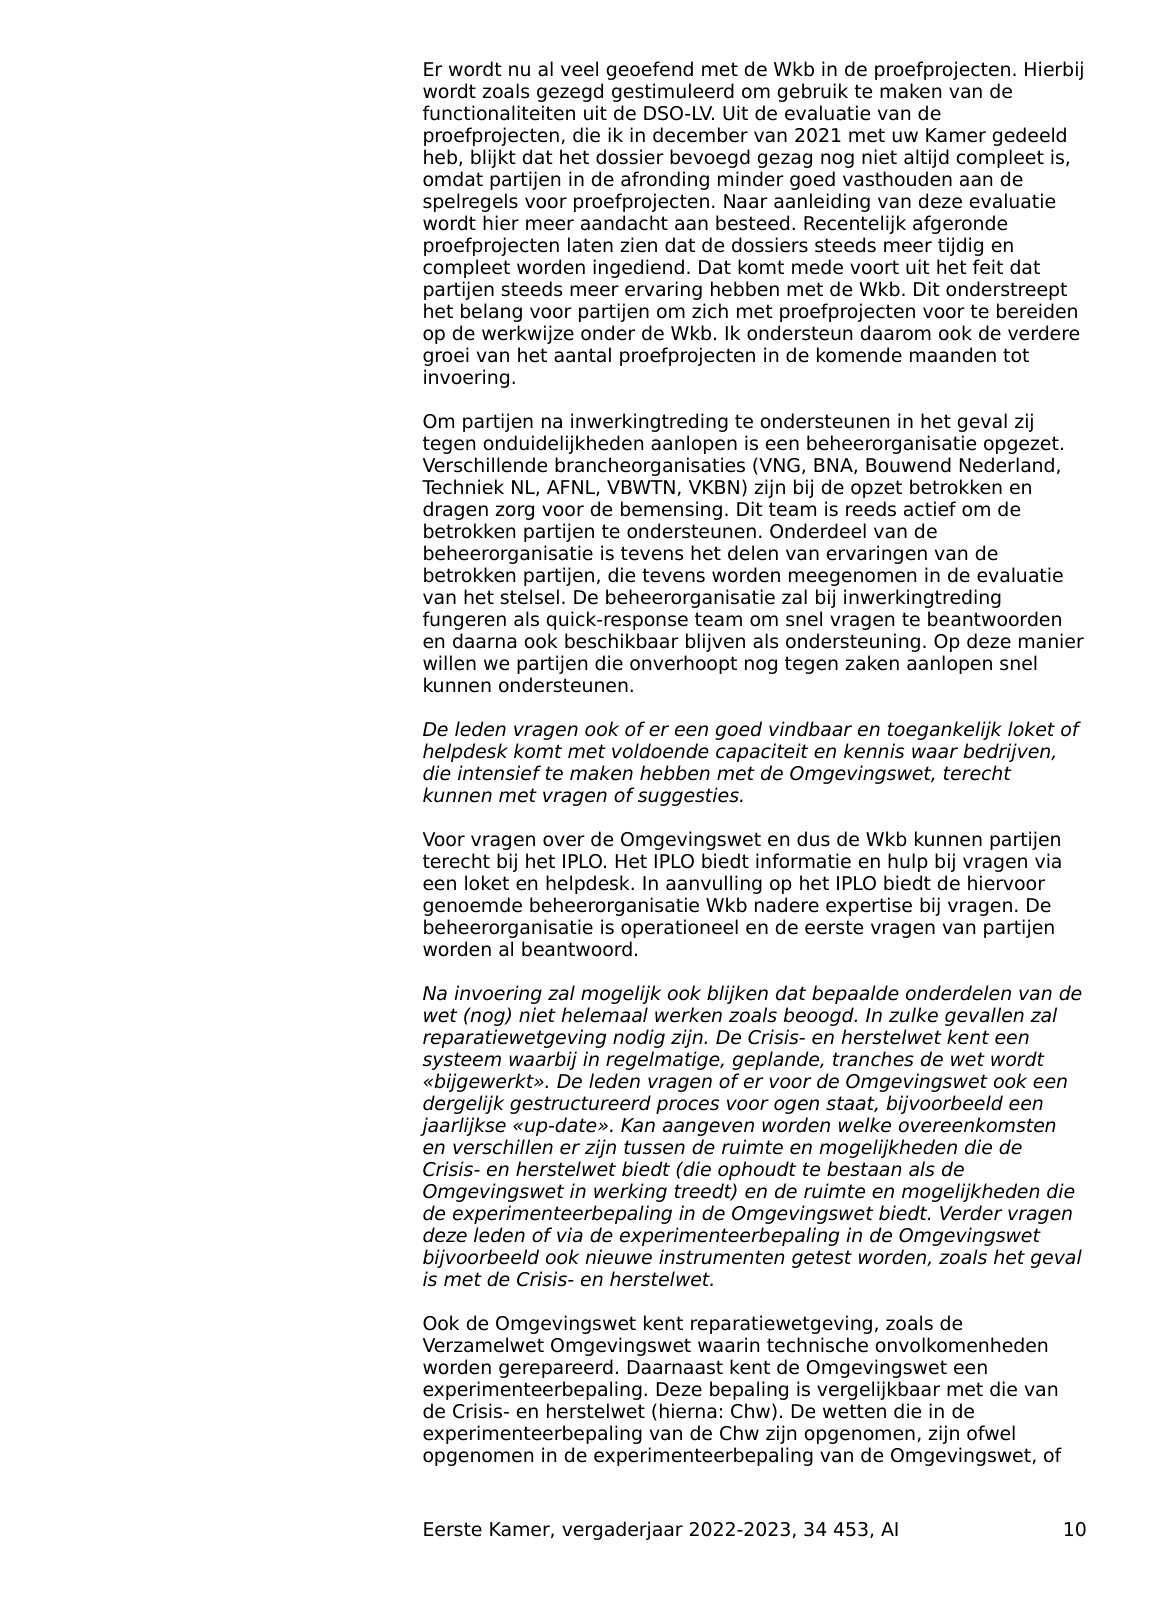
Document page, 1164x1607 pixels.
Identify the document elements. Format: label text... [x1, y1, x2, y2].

text Na invoering zal mogelijk ook blijken dat bepaalde onderdelen van de wet (nog) niet helemaal werken zoals beoogd. In zulke gevallen zal reparatiewetgeving nodig zijn. De Crisis- en herstelwet kent een systeem waarbij in regelmatige, geplande, tranches de wet wordt «bijgewerkt». De leden vragen of er voor de Omgevingswet ook een dergelijk gestructureerd proces voor ogen staat, bijvoorbeeld een jaarlijkse «up-date». Kan aangeven worden welke overeenkomsten en verschillen er zijn tussen de ruimte en mogelijkheden die de Crisis- en herstelwet biedt (die ophoudt te bestaan als de Omgevingswet in werking treedt) en de ruimte en mogelijkheden die de experimenteerbepaling in de Omgevingswet biedt. Verder vragen deze leden of via de experimenteerbepaling in de Omgevingswet bijvoorbeeld ook nieuwe instrumenten getest worden, zoals het geval is met de Crisis- en herstelwet. [422, 983, 1087, 1291]
text Er wordt nu al veel geoefend met de Wkb in de proefprojecten. Hierbij wordt zoals gezegd gestimuleerd om gebruik te maken van de functionaliteiten uit de DSO-LV. Uit de evaluatie van de proefprojecten, die ik in december van 2021 met uw Kamer gedeeld heb, blijkt dat het dossier bevoegd gezag nog niet altijd compleet is, omdat partijen in de afronding minder goed vasthouden aan de spelregels voor proefprojecten. Naar aanleiding van deze evaluatie wordt hier meer aandacht aan besteed. Recentelijk afgeronde proefprojecten laten zien dat de dossiers steeds meer tijdig en compleet worden ingediend. Dat komt mede voort uit het feit dat partijen steeds meer ervaring hebben met de Wkb. Dit onderstreept het belang voor partijen om zich met proefprojecten voor te bereiden op de werkwijze onder de Wkb. Ik ondersteun daarom ook de verdere groei van het aantal proefprojecten in de komende maanden tot invoering. [422, 59, 1087, 389]
text Om partijen na inwerkingtreding te ondersteunen in het geval zij tegen onduidelijkheden aanlopen is een beheerorganisatie opgezet. Verschillende brancheorganisaties (VNG, BNA, Bouwend Nederland, Techniek NL, AFNL, VBWTN, VKBN) zijn bij de opzet betrokken en dragen zorg voor de bemensing. Dit team is reeds actief om de betrokken partijen te ondersteunen. Onderdeel van de beheerorganisatie is tevens het delen van ervaringen van de betrokken partijen, die tevens worden meegenomen in de evaluatie van het stelsel. De beheerorganisatie zal bij inwerkingtreding fungeren als quick-response team om snel vragen te beantwoorden en daarna ook beschikbaar blijven als ondersteuning. Op deze manier willen we partijen die onverhoopt nog tegen zaken aanlopen snel kunnen ondersteunen. [422, 411, 1087, 697]
text De leden vragen ook of er een goed vindbaar en toegankelijk loket of helpdesk komt met voldoende capaciteit en kennis waar bedrijven, die intensief te maken hebben met de Omgevingswet, terecht kunnen met vragen of suggesties. [422, 719, 1087, 807]
text Voor vragen over de Omgevingswet en dus de Wkb kunnen partijen terecht bij het IPLO. Het IPLO biedt informatie en hulp bij vragen via een loket en helpdesk. In aanvulling op het IPLO biedt de hiervoor genoemde beheerorganisatie Wkb nadere expertise bij vragen. De beheerorganisatie is operationeel en de eerste vragen van partijen worden al beantwoord. [422, 829, 1087, 961]
text Ook de Omgevingswet kent reparatiewetgeving, zoals de Verzamelwet Omgevingswet waarin technische onvolkomenheden worden gerepareerd. Daarnaast kent de Omgevingswet een experimenteerbepaling. Deze bepaling is vergelijkbaar met die van de Crisis- en herstelwet (hierna: Chw). De wetten die in de experimenteerbepaling van de Chw zijn opgenomen, zijn ofwel opgenomen in de experimenteerbepaling van de Omgevingswet, of [422, 1313, 1087, 1467]
